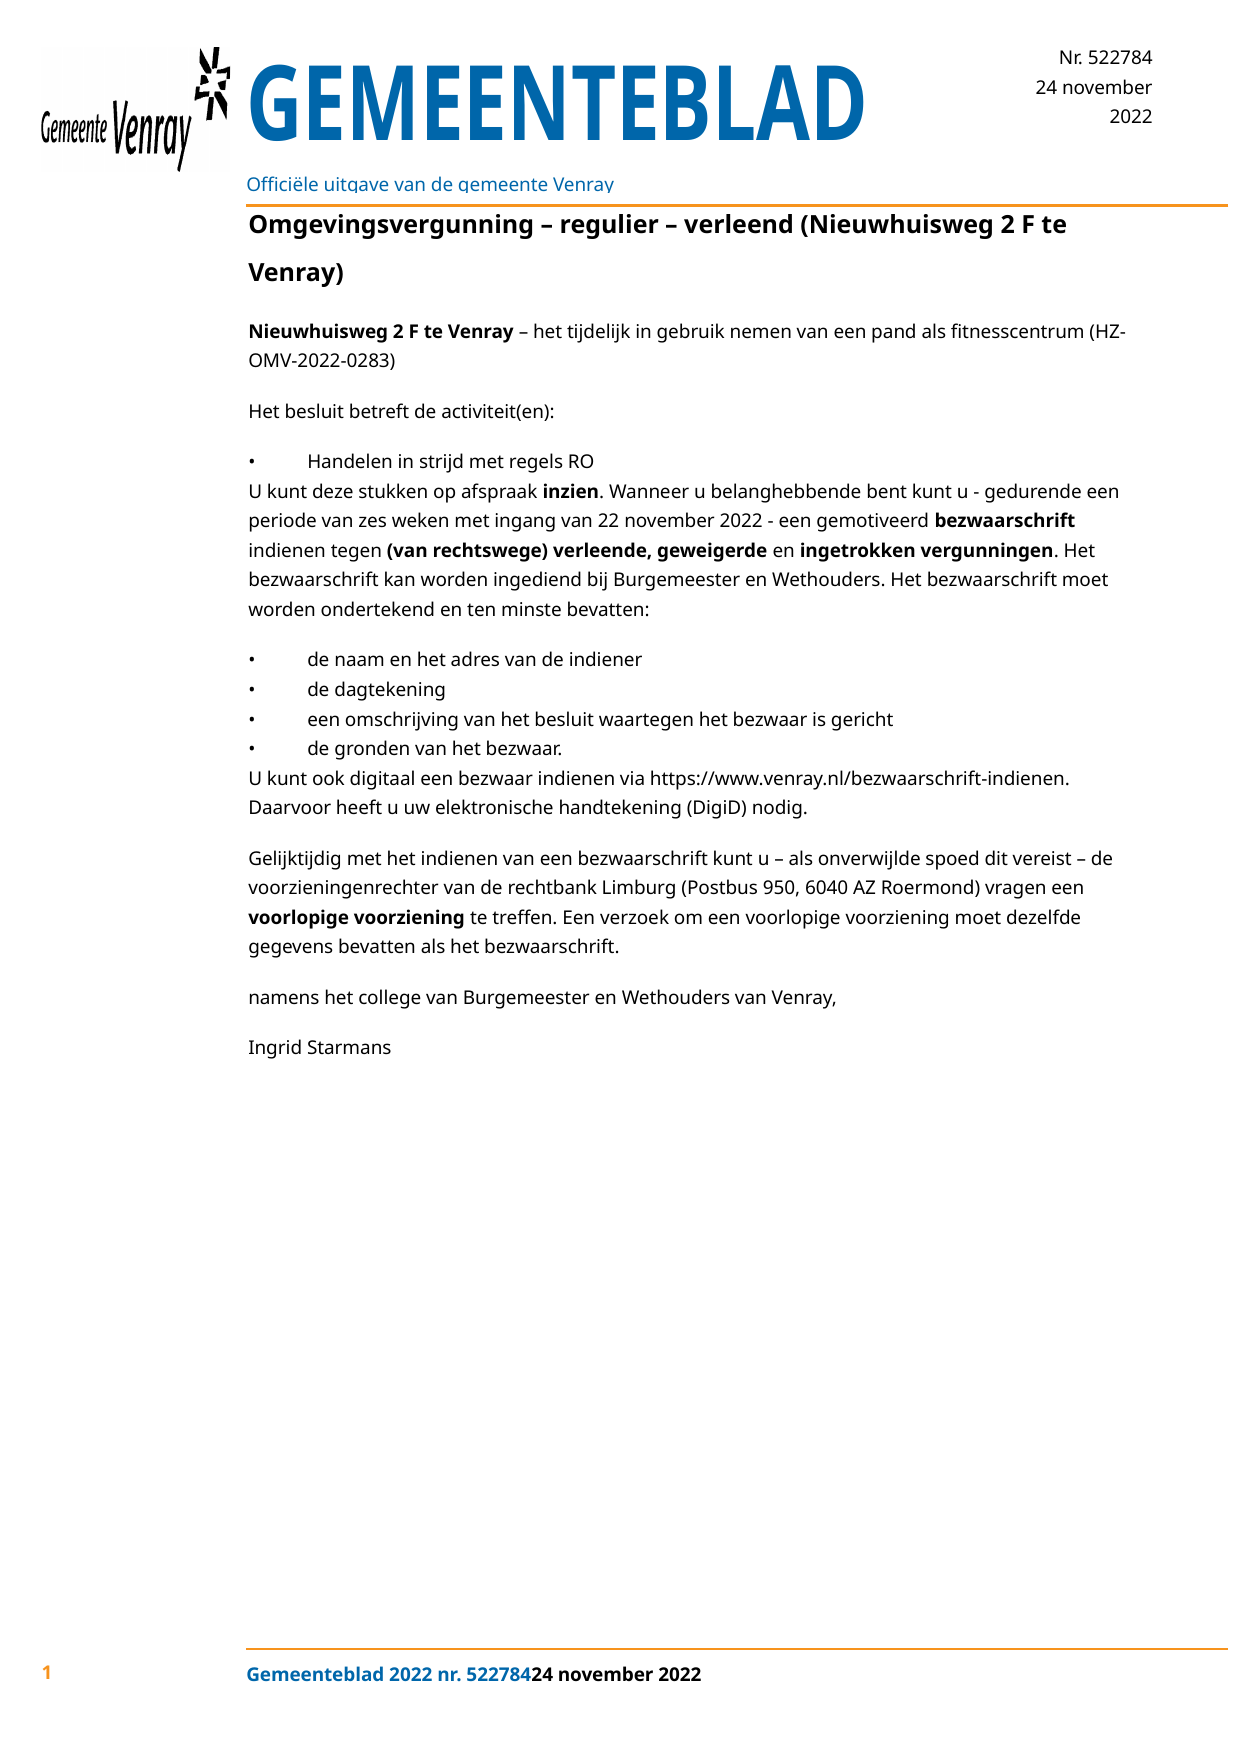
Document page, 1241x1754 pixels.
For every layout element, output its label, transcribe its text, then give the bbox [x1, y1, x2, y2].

list de dagtekening [248, 676, 1152, 702]
list Handelen in strijd met regels RO [248, 448, 1152, 474]
list een omschrijving van het besluit waartegen het bezwaar is gericht [248, 706, 1152, 732]
list de gronden van het bezwaar. [248, 735, 1152, 761]
text Het besluit betreft de activiteit(en): [248, 398, 1152, 424]
text Omgevingsvergunning – regulier – verleend (Nieuwhuisweg 2 F te Venray) [248, 207, 1152, 288]
text Ingrid Starmans [248, 1034, 1152, 1060]
picture [41, 47, 231, 172]
text Gelijktijdig met het indienen van een bezwaarschrift kunt u – als onverwijlde spoed dit vereist – de voorzieningenrechter van de rechtbank Limburg (Postbus 950, 6040 AZ Roermond) vragen een voorlopige voorziening te treffen. Een verzoek om een voorlopige voorziening moet dezelfde gegevens bevatten als het bezwaarschrift. [248, 845, 1152, 959]
text namens het college van Burgemeester en Wethouders van Venray, [248, 984, 1152, 1010]
list de naam en het adres van de indiener [248, 647, 1152, 672]
text U kunt ook digitaal een bezwaar indienen via https://www.venray.nl/bezwaarschrift-indienen. Daarvoor heeft u uw elektronische handtekening (DigiD) nodig. [248, 765, 1152, 820]
text Nieuwhuisweg 2 F te Venray – het tijdelijk in gebruik nemen van een pand als fitnesscentrum (HZ-OMV-2022-0283) [248, 318, 1152, 373]
text U kunt deze stukken op afspraak inzien. Wanneer u belanghebbende bent kunt u - gedurende een periode van zes weken met ingang van 22 november 2022 - een gemotiveerd bezwaarschrift indienen tegen (van rechtswege) verleende, geweigerde en ingetrokken vergunningen. Het bezwaarschrift kan worden ingediend bij Burgemeester en Wethouders. Het bezwaarschrift moet worden ondertekend en ten minste bevatten: [248, 478, 1152, 622]
